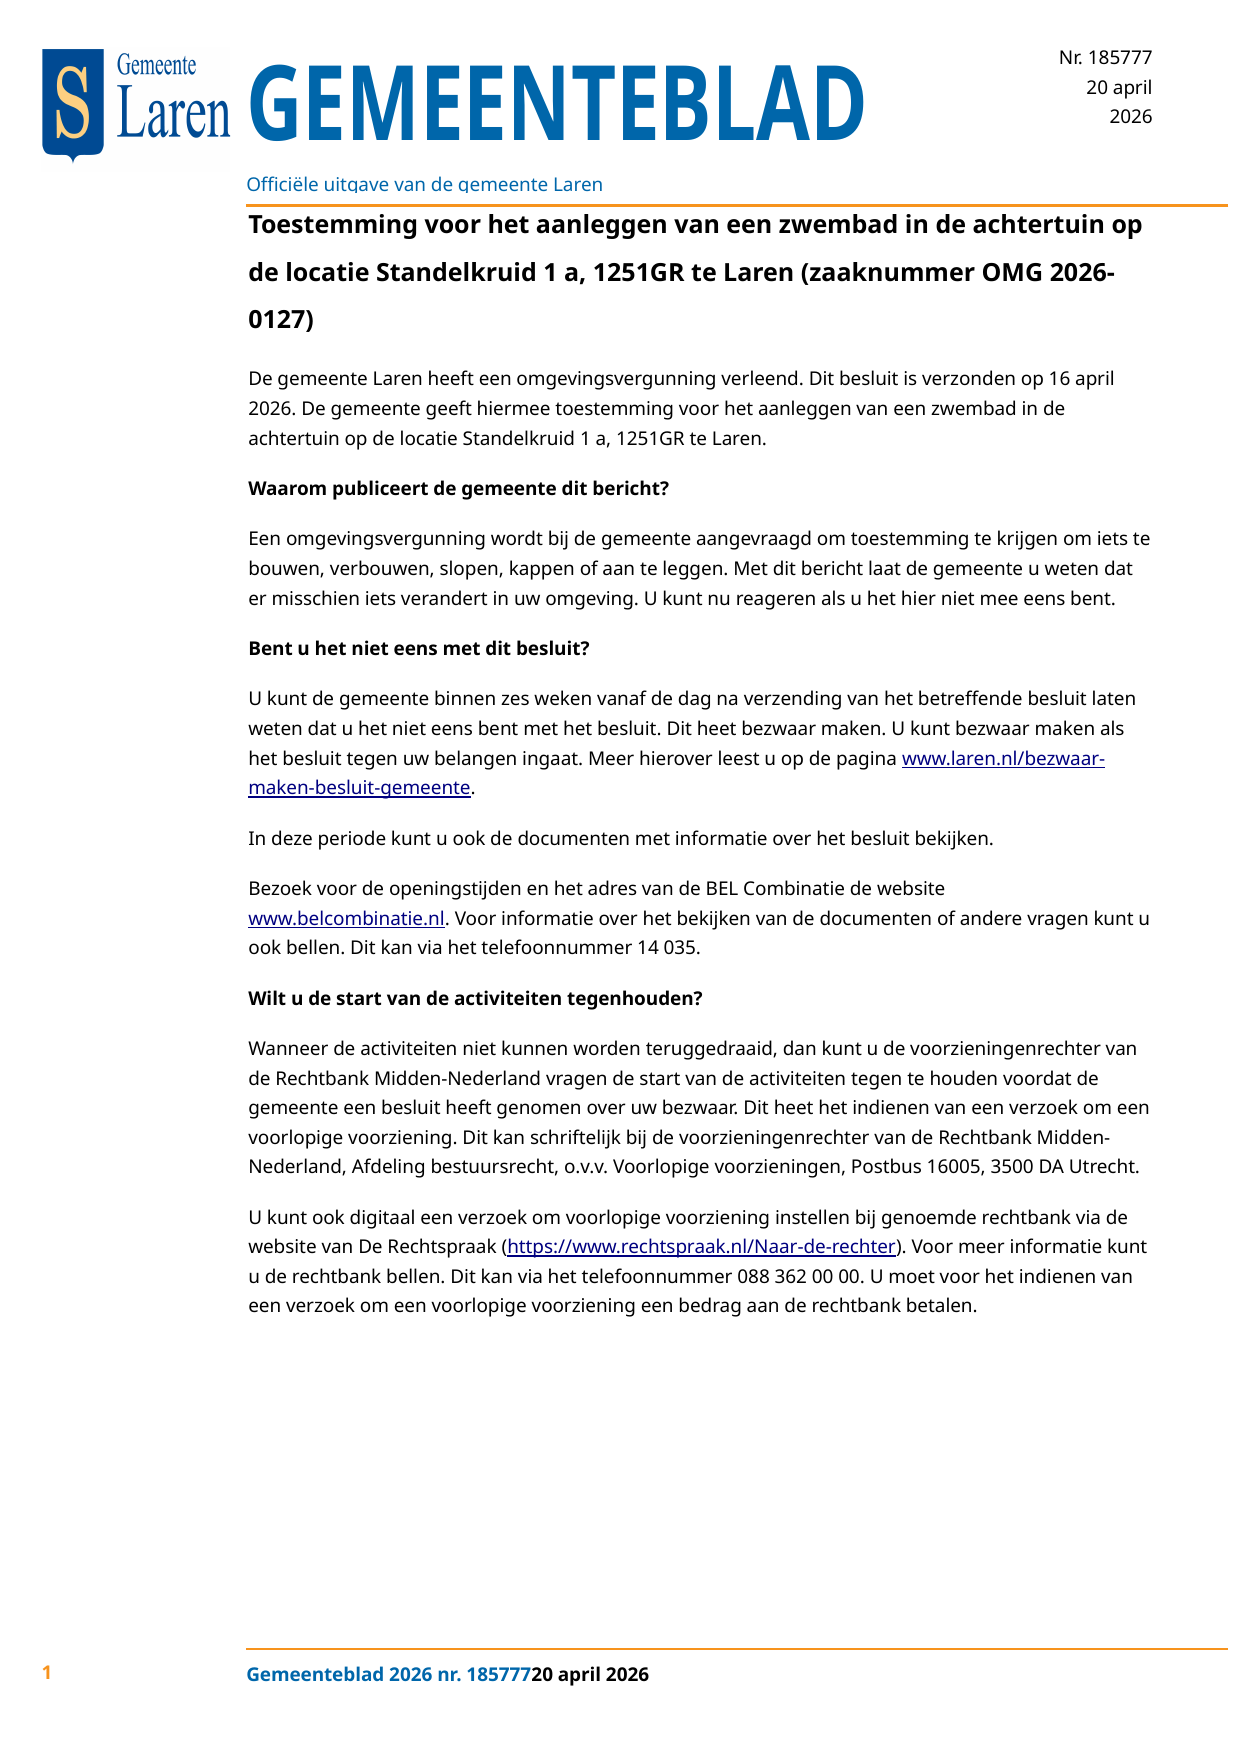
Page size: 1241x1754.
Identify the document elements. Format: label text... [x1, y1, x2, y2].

picture [41, 47, 231, 172]
text In deze periode kunt u ook de documenten met informatie over het besluit bekijken. [248, 825, 1152, 850]
text Toestemming voor het aanleggen van een zwembad in de achtertuin op de locatie Standelkruid 1 a, 1251GR te Laren (zaaknummer OMG 2026-0127) [248, 207, 1152, 336]
text U kunt de gemeente binnen zes weken vanaf de dag na verzending van het betreffende besluit laten weten dat u het niet eens bent met het besluit. Dit heet bezwaar maken. U kunt bezwaar maken als het besluit tegen uw belangen ingaat. Meer hierover leest u op de pagina www.laren.nl/bezwaar-maken-besluit-gemeente. [248, 686, 1152, 800]
text Bent u het niet eens met dit besluit? [248, 635, 1152, 661]
text Een omgevingsvergunning wordt bij de gemeente aangevraagd om toestemming te krijgen om iets te bouwen, verbouwen, slopen, kappen of aan te leggen. Met dit bericht laat de gemeente u weten dat er misschien iets verandert in uw omgeving. U kunt nu reageren als u het hier niet mee eens bent. [248, 526, 1152, 610]
text Waarom publiceert de gemeente dit bericht? [248, 475, 1152, 501]
text U kunt ook digitaal een verzoek om voorlopige voorziening instellen bij genoemde rechtbank via de website van De Rechtspraak (https://www.rechtspraak.nl/Naar-de-rechter). Voor meer informatie kunt u de rechtbank bellen. Dit kan via het telefoonnummer 088 362 00 00. U moet voor het indienen van een verzoek om een voorlopige voorziening een bedrag aan de rechtbank betalen. [248, 1204, 1152, 1318]
text Wanneer de activiteiten niet kunnen worden teruggedraaid, dan kunt u de voorzieningenrechter van de Rechtbank Midden-Nederland vragen de start van de activiteiten tegen te houden voordat de gemeente een besluit heeft genomen over uw bezwaar. Dit heet het indienen van een verzoek om een voorlopige voorziening. Dit kan schriftelijk bij de voorzieningenrechter van de Rechtbank Midden-Nederland, Afdeling bestuursrecht, o.v.v. Voorlopige voorzieningen, Postbus 16005, 3500 DA Utrecht. [248, 1035, 1152, 1179]
text Wilt u de start van de activiteiten tegenhouden? [248, 985, 1152, 1010]
text De gemeente Laren heeft een omgevingsvergunning verleend. Dit besluit is verzonden op 16 april 2026. De gemeente geeft hiermee toestemming voor het aanleggen van een zwembad in de achtertuin op de locatie Standelkruid 1 a, 1251GR te Laren. [248, 366, 1152, 450]
text Bezoek voor de openingstijden en het adres van de BEL Combinatie de website www.belcombinatie.nl. Voor informatie over het bekijken van de documenten of andere vragen kunt u ook bellen. Dit kan via het telefoonnummer 14 035. [248, 875, 1152, 960]
